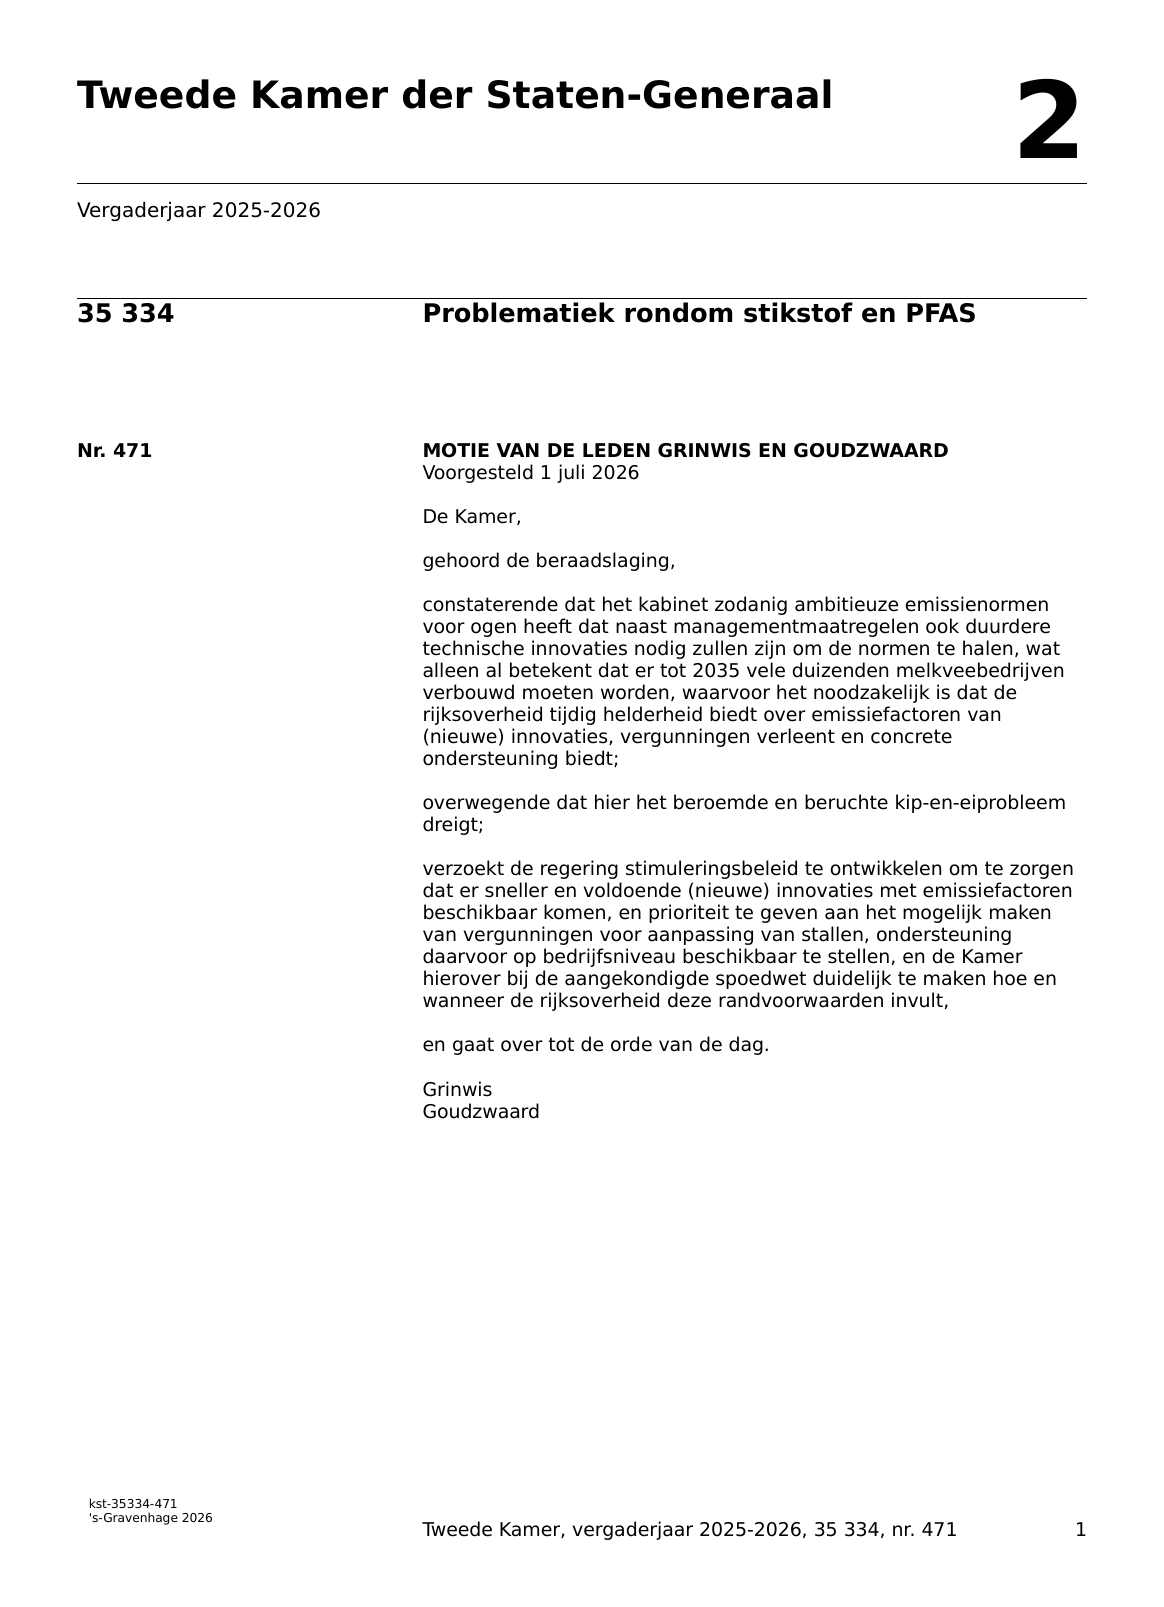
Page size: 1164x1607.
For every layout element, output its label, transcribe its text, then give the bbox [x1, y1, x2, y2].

text Goudzwaard [422, 1101, 1087, 1122]
subtitle 35 334 Problematiek rondom stikstof en PFAS [77, 299, 1087, 329]
text 's-Gravenhage 2026 [88, 1511, 323, 1525]
table_cell Vergaderjaar 2025-2026 [77, 184, 1087, 298]
text gehoord de beraadslaging, [422, 550, 1087, 572]
text Grinwis [422, 1078, 1087, 1101]
table_header Tweede Kamer der Staten-Generaal [77, 59, 886, 183]
subtitle Nr. 471 MOTIE VAN DE LEDEN GRINWIS EN GOUDZWAARD [77, 440, 1087, 462]
text constaterende dat het kabinet zodanig ambitieuze emissienormen voor ogen heeft dat naast managementmaatregelen ook duurdere technische innovaties nodig zullen zijn om de normen te halen, wat alleen al betekent dat er tot 2035 vele duizenden melkveebedrijven verbouwd moeten worden, waarvoor het noodzakelijk is dat de rijksoverheid tijdig helderheid biedt over emissiefactoren van (nieuwe) innovaties, vergunningen verleent en concrete ondersteuning biedt; [422, 594, 1087, 770]
text verzoekt de regering stimuleringsbeleid te ontwikkelen om te zorgen dat er sneller en voldoende (nieuwe) innovaties met emissiefactoren beschikbaar komen, en prioriteit te geven aan het mogelijk maken van vergunningen voor aanpassing van stallen, ondersteuning daarvoor op bedrijfsniveau beschikbaar te stellen, en de Kamer hierover bij de aangekondigde spoedwet duidelijk te maken hoe en wanneer de rijksoverheid deze randvoorwaarden invult, [422, 858, 1087, 1012]
table_header 2 [886, 59, 1087, 183]
text overwegende dat hier het beroemde en beruchte kip-en-eiprobleem dreigt; [422, 792, 1087, 836]
text Voorgesteld 1 juli 2026 [422, 462, 1087, 484]
text en gaat over tot de orde van de dag. [422, 1034, 1087, 1056]
text kst-35334-471 [88, 1497, 323, 1511]
text De Kamer, [422, 506, 1087, 528]
